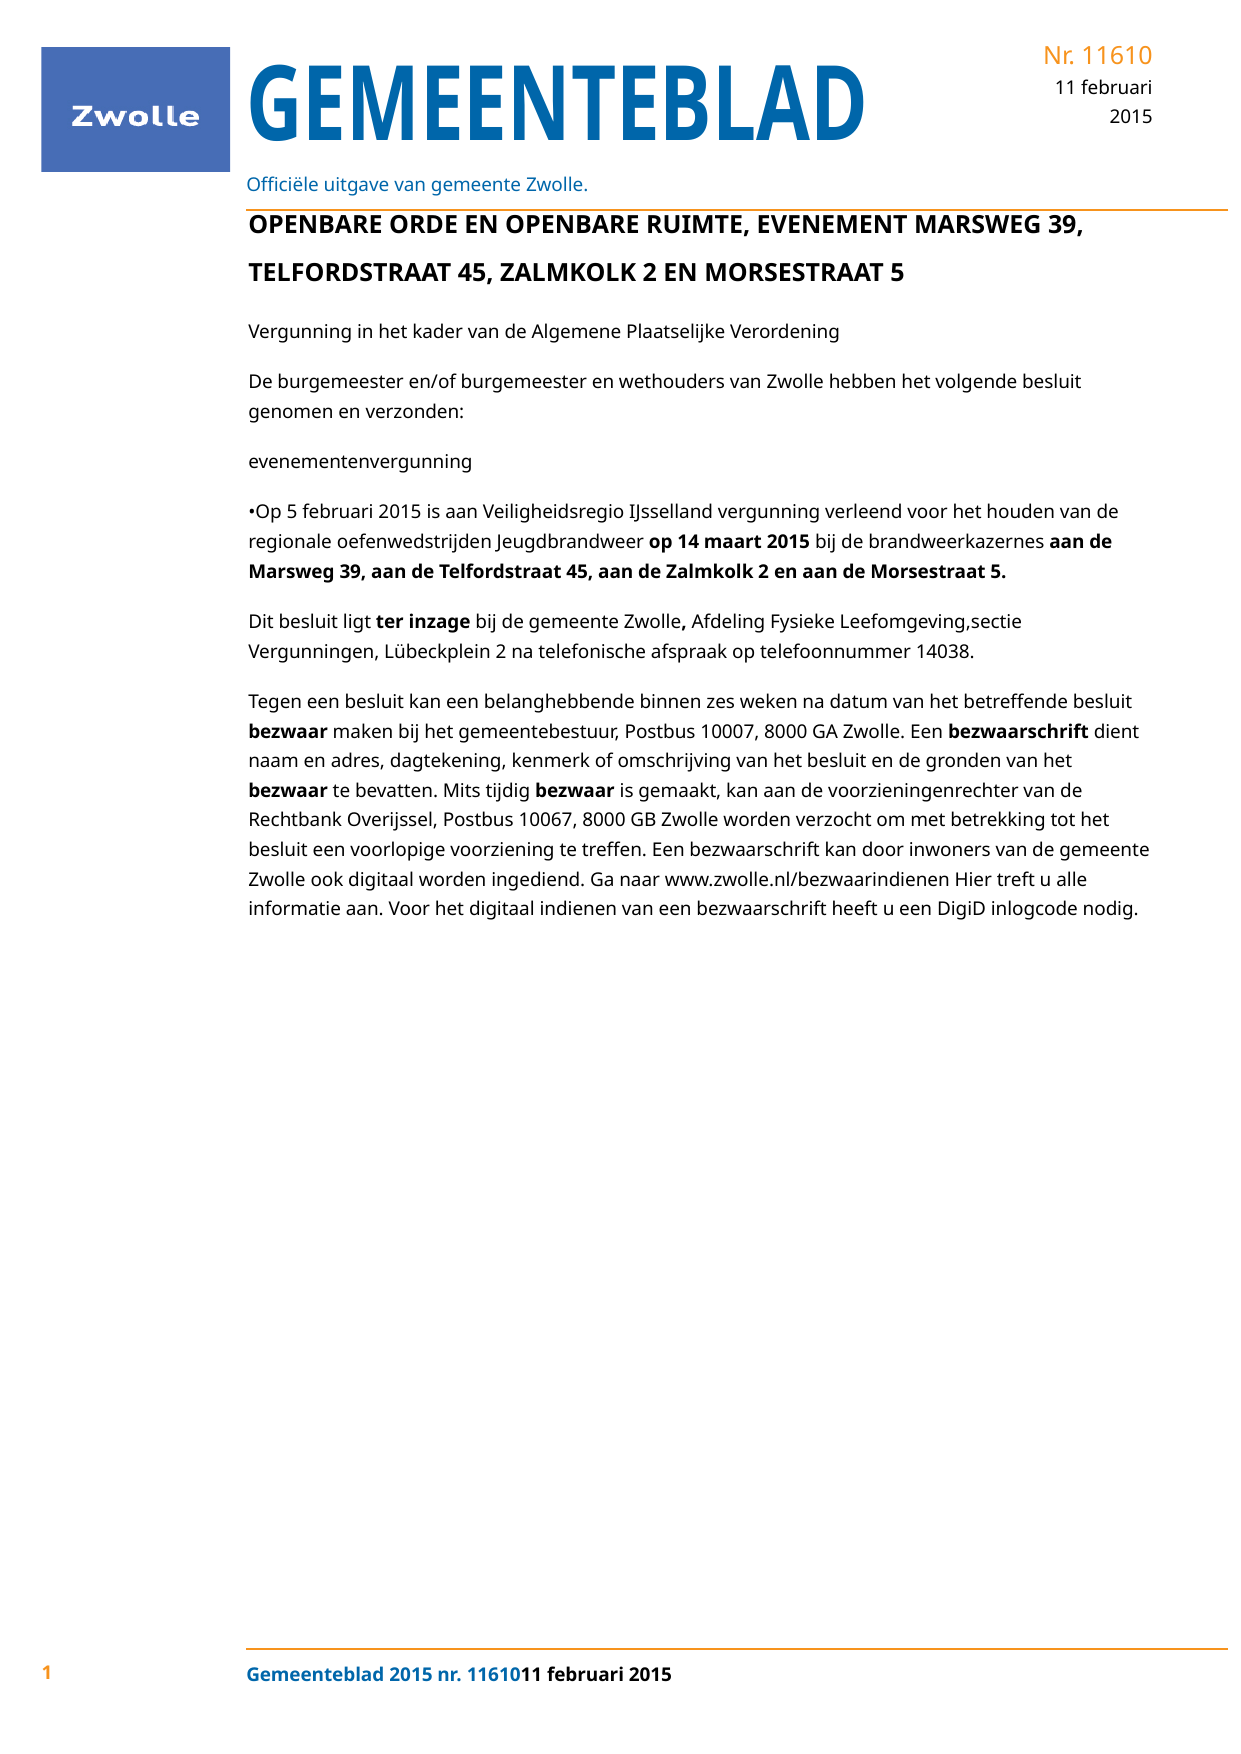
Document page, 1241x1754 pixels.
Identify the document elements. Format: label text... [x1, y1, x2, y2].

text Dit besluit ligt ter inzage bij de gemeente Zwolle, Afdeling Fysieke Leefomgeving,sectie Vergunningen, Lübeckplein 2 na telefonische afspraak op telefoonnummer 14038. [248, 608, 1152, 664]
text Tegen een besluit kan een belanghebbende binnen zes weken na datum van het betreffende besluit bezwaar maken bij het gemeentebestuur, Postbus 10007, 8000 GA Zwolle. Een bezwaarschrift dient naam en adres, dagtekening, kenmerk of omschrijving van het besluit en de gronden van het bezwaar te bevatten. Mits tijdig bezwaar is gemaakt, kan aan de voorzieningenrechter van de Rechtbank Overijssel, Postbus 10067, 8000 GB Zwolle worden verzocht om met betrekking tot het besluit een voorlopige voorziening te treffen. Een bezwaarschrift kan door inwoners van de gemeente Zwolle ook digitaal worden ingediend. Ga naar www.zwolle.nl/bezwaarindienen Hier treft u alle informatie aan. Voor het digitaal indienen van een bezwaarschrift heeft u een DigiD inlogcode nodig. [248, 688, 1152, 921]
text •Op 5 februari 2015 is aan Veiligheidsregio IJsselland vergunning verleend voor het houden van de regionale oefenwedstrijden Jeugdbrandweer op 14 maart 2015 bij de brandweerkazernes aan de Marsweg 39, aan de Telfordstraat 45, aan de Zalmkolk 2 en aan de Morsestraat 5. [248, 499, 1152, 584]
text OPENBARE ORDE EN OPENBARE RUIMTE, EVENEMENT MARSWEG 39, TELFORDSTRAAT 45, ZALMKOLK 2 EN MORSESTRAAT 5 [248, 211, 1152, 288]
text De burgemeester en/of burgemeester en wethouders van Zwolle hebben het volgende besluit genomen en verzonden: [248, 368, 1152, 424]
text evenementenvergunning [248, 448, 1152, 474]
text Vergunning in het kader van de Algemene Plaatselijke Verordening [248, 318, 1152, 344]
picture [41, 47, 231, 172]
